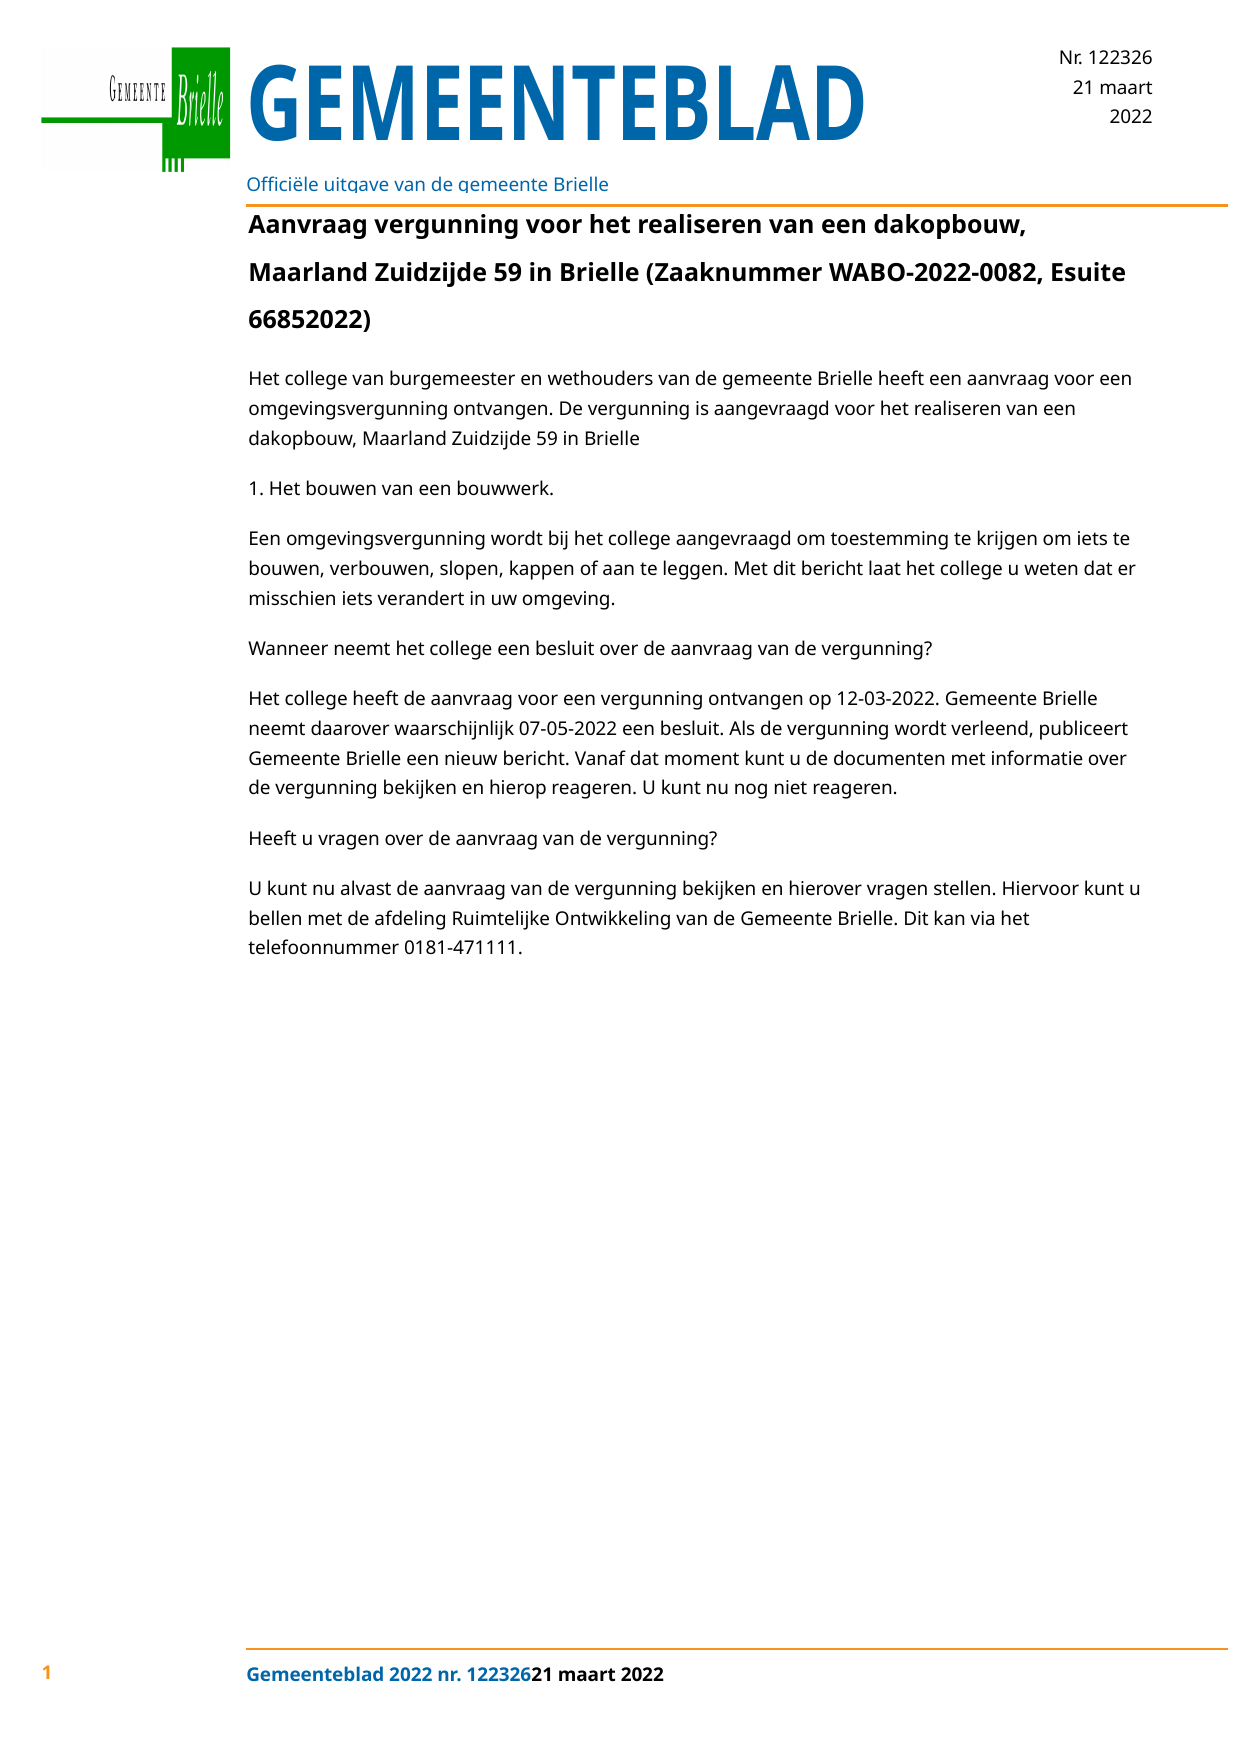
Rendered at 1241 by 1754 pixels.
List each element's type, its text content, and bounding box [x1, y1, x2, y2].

text Een omgevingsvergunning wordt bij het college aangevraagd om toestemming te krijgen om iets te bouwen, verbouwen, slopen, kappen of aan te leggen. Met dit bericht laat het college u weten dat er misschien iets verandert in uw omgeving. [248, 526, 1152, 610]
text 1. Het bouwen van een bouwwerk. [248, 475, 1152, 501]
text Wanneer neemt het college een besluit over de aanvraag van de vergunning? [248, 635, 1152, 661]
text Het college van burgemeester en wethouders van de gemeente Brielle heeft een aanvraag voor een omgevingsvergunning ontvangen. De vergunning is aangevraagd voor het realiseren van een dakopbouw, Maarland Zuidzijde 59 in Brielle [248, 366, 1152, 450]
text Heeft u vragen over de aanvraag van de vergunning? [248, 825, 1152, 850]
picture [41, 47, 231, 172]
text U kunt nu alvast de aanvraag van de vergunning bekijken en hierover vragen stellen. Hiervoor kunt u bellen met de afdeling Ruimtelijke Ontwikkeling van de Gemeente Brielle. Dit kan via het telefoonnummer 0181-471111. [248, 875, 1152, 960]
text Aanvraag vergunning voor het realiseren van een dakopbouw, Maarland Zuidzijde 59 in Brielle (Zaaknummer WABO-2022-0082, Esuite 66852022) [248, 207, 1152, 336]
text Het college heeft de aanvraag voor een vergunning ontvangen op 12-03-2022. Gemeente Brielle neemt daarover waarschijnlijk 07-05-2022 een besluit. Als de vergunning wordt verleend, publiceert Gemeente Brielle een nieuw bericht. Vanaf dat moment kunt u de documenten met informatie over de vergunning bekijken en hierop reageren. U kunt nu nog niet reageren. [248, 686, 1152, 800]
